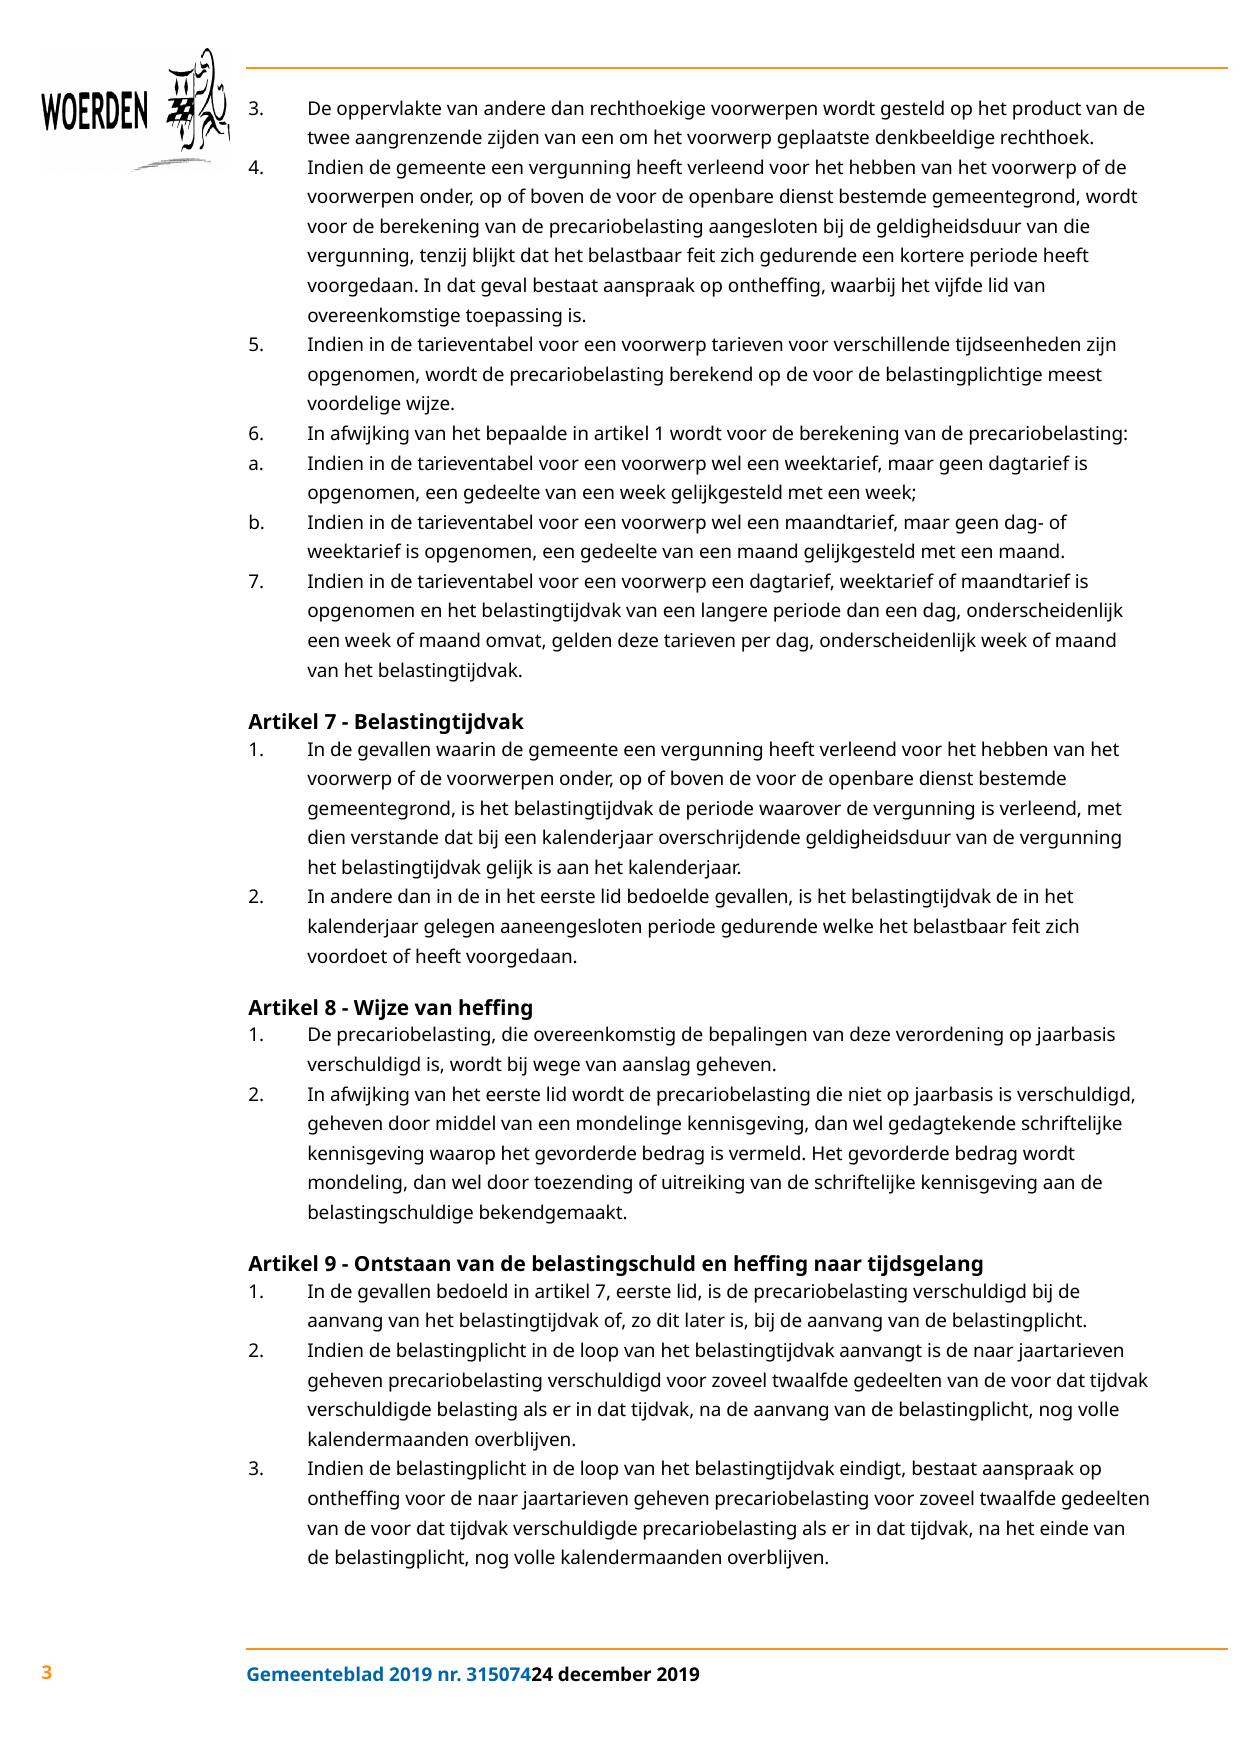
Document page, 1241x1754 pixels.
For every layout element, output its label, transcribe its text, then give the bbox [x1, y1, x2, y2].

list In de gevallen waarin de gemeente een vergunning heeft verleend voor het hebben van het voorwerp of de voorwerpen onder, op of boven de voor de openbare dienst bestemde gemeentegrond, is het belastingtijdvak de periode waarover de vergunning is verleend, met dien verstande dat bij een kalenderjaar overschrijdende geldigheidsduur van de vergunning het belastingtijdvak gelijk is aan het kalenderjaar. [248, 736, 1152, 880]
list Indien in de tarieventabel voor een voorwerp tarieven voor verschillende tijdseenheden zijn opgenomen, wordt de precariobelasting berekend op de voor de belastingplichtige meest voordelige wijze. [248, 331, 1152, 416]
list Indien in de tarieventabel voor een voorwerp wel een weektarief, maar geen dagtarief is opgenomen, een gedeelte van een week gelijkgesteld met een week; [248, 450, 1152, 505]
list In afwijking van het bepaalde in artikel 1 wordt voor de berekening van de precariobelasting: [248, 420, 1152, 446]
list Indien de belastingplicht in de loop van het belastingtijdvak eindigt, bestaat aanspraak op ontheffing voor de naar jaartarieven geheven precariobelasting voor zoveel twaalfde gedeelten van de voor dat tijdvak verschuldigde precariobelasting als er in dat tijdvak, na het einde van de belastingplicht, nog volle kalendermaanden overblijven. [248, 1456, 1152, 1570]
text Artikel 7 - Belastingtijdvak [248, 707, 1152, 736]
list Indien de gemeente een vergunning heeft verleend voor het hebben van het voorwerp of de voorwerpen onder, op of boven de voor de openbare dienst bestemde gemeentegrond, wordt voor de berekening van de precariobelasting aangesloten bij de geldigheidsduur van die vergunning, tenzij blijkt dat het belastbaar feit zich gedurende een kortere periode heeft voorgedaan. In dat geval bestaat aanspraak op ontheffing, waarbij het vijfde lid van overeenkomstige toepassing is. [248, 154, 1152, 328]
list In andere dan in de in het eerste lid bedoelde gevallen, is het belastingtijdvak de in het kalenderjaar gelegen aaneengesloten periode gedurende welke het belastbaar feit zich voordoet of heeft voorgedaan. [248, 884, 1152, 968]
list In de gevallen bedoeld in artikel 7, eerste lid, is de precariobelasting verschuldigd bij de aanvang van het belastingtijdvak of, zo dit later is, bij de aanvang van de belastingplicht. [248, 1278, 1152, 1333]
text Artikel 9 - Ontstaan van de belastingschuld en heffing naar tijdsgelang [248, 1249, 1152, 1278]
list Indien in de tarieventabel voor een voorwerp wel een maandtarief, maar geen dag- of weektarief is opgenomen, een gedeelte van een maand gelijkgesteld met een maand. [248, 509, 1152, 564]
list De oppervlakte van andere dan rechthoekige voorwerpen wordt gesteld op het product van de twee aangrenzende zijden van een om het voorwerp geplaatste denkbeeldige rechthoek. [248, 95, 1152, 150]
list De precariobelasting, die overeenkomstig de bepalingen van deze verordening op jaarbasis verschuldigd is, wordt bij wege van aanslag geheven. [248, 1022, 1152, 1077]
list Indien de belastingplicht in de loop van het belastingtijdvak aanvangt is de naar jaartarieven geheven precariobelasting verschuldigd voor zoveel twaalfde gedeelten van de voor dat tijdvak verschuldigde belasting als er in dat tijdvak, na de aanvang van de belastingplicht, nog volle kalendermaanden overblijven. [248, 1337, 1152, 1452]
list In afwijking van het eerste lid wordt de precariobelasting die niet op jaarbasis is verschuldigd, geheven door middel van een mondelinge kennisgeving, dan wel gedagtekende schriftelijke kennisgeving waarop het gevorderde bedrag is vermeld. Het gevorderde bedrag wordt mondeling, dan wel door toezending of uitreiking van de schriftelijke kennisgeving aan de belastingschuldige bekendgemaakt. [248, 1081, 1152, 1225]
list Indien in de tarieventabel voor een voorwerp een dagtarief, weektarief of maandtarief is opgenomen en het belastingtijdvak van een langere periode dan een dag, onderscheidenlijk een week of maand omvat, gelden deze tarieven per dag, onderscheidenlijk week of maand van het belastingtijdvak. [248, 568, 1152, 683]
picture [41, 47, 231, 172]
text Artikel 8 - Wijze van heffing [248, 993, 1152, 1022]
